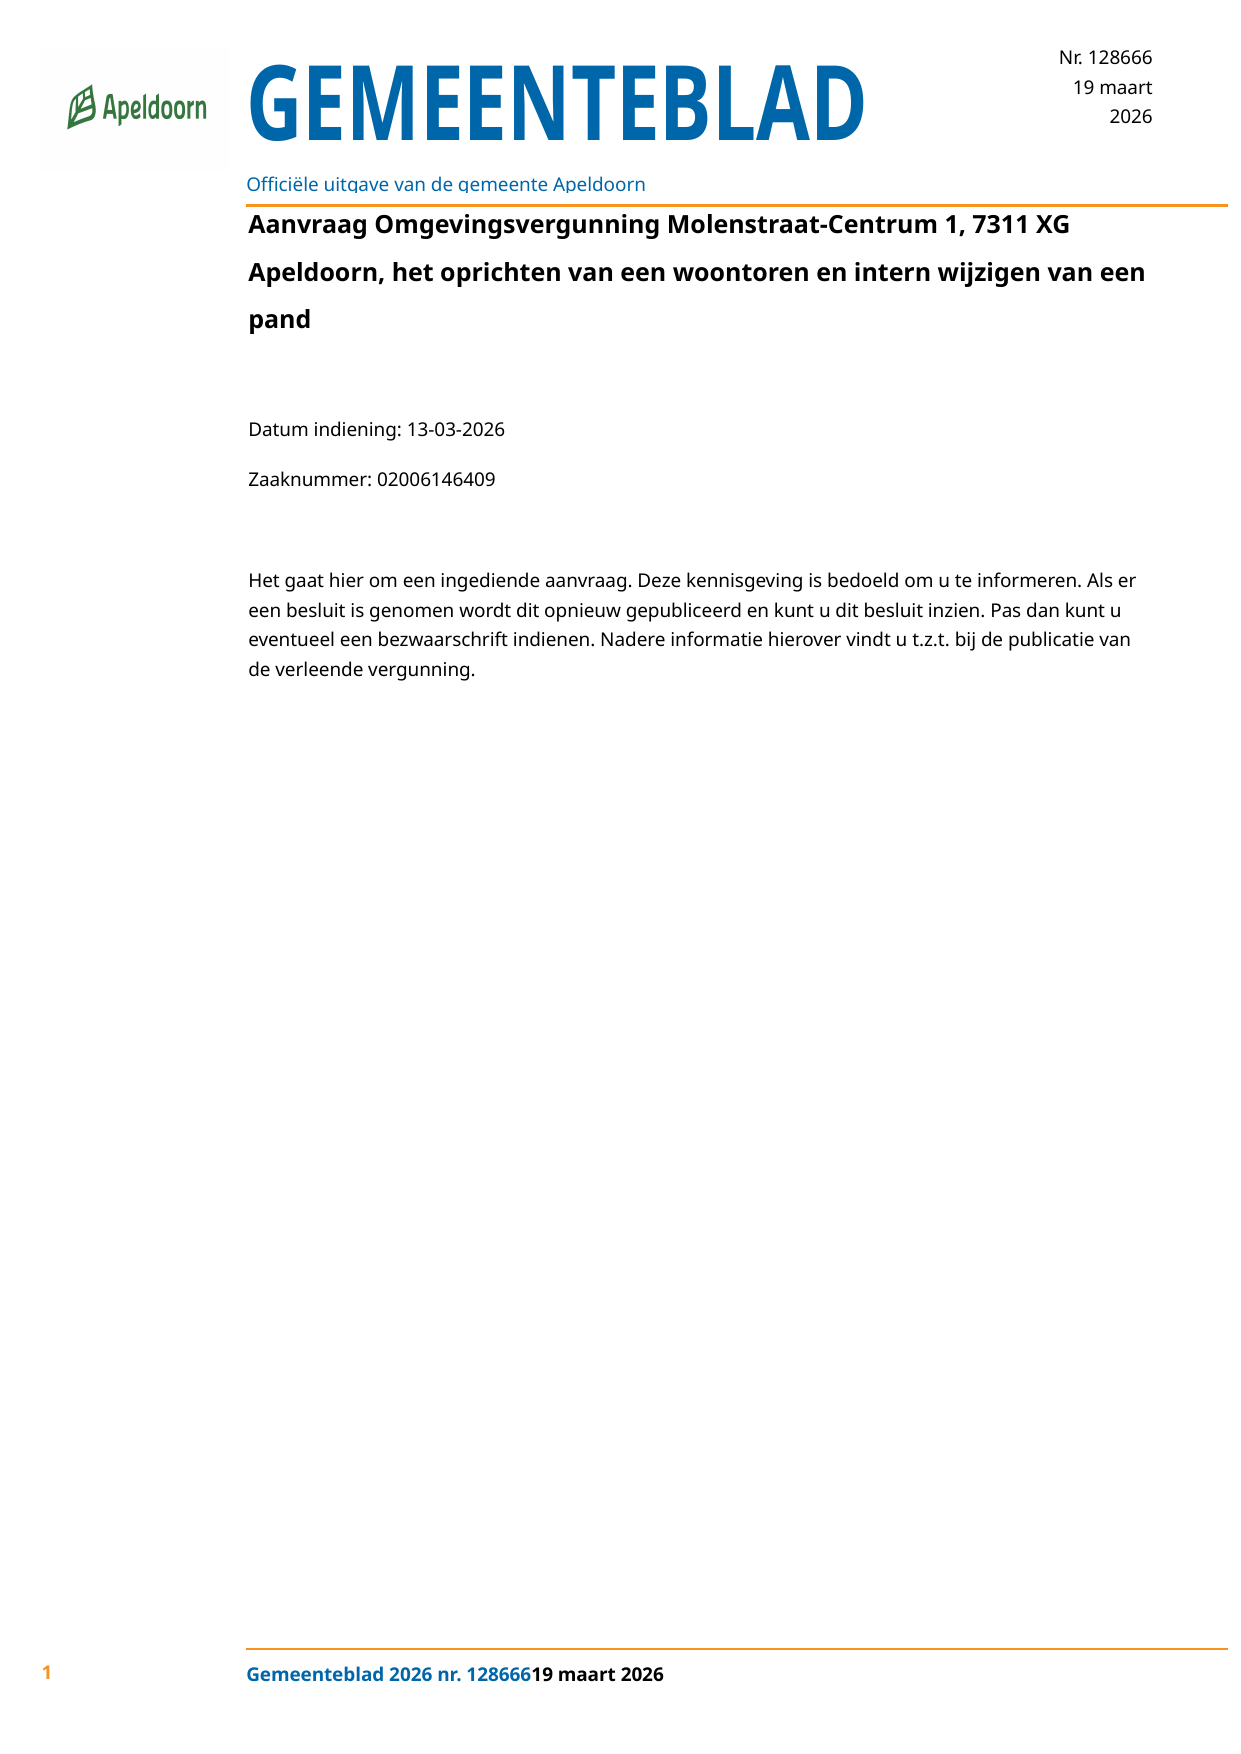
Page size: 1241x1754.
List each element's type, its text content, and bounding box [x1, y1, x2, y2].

picture [41, 47, 231, 172]
text Datum indiening: 13-03-2026 [248, 416, 1152, 442]
text Zaaknummer: 02006146409 [248, 466, 1152, 492]
text Aanvraag Omgevingsvergunning Molenstraat-Centrum 1, 7311 XG Apeldoorn, het oprichten van een woontoren en intern wijzigen van een pand [248, 207, 1152, 336]
text Het gaat hier om een ingediende aanvraag. Deze kennisgeving is bedoeld om u te informeren. Als er een besluit is genomen wordt dit opnieuw gepubliceerd en kunt u dit besluit inzien. Pas dan kunt u eventueel een bezwaarschrift indienen. Nadere informatie hierover vindt u t.z.t. bij de publicatie van de verleende vergunning. [248, 567, 1152, 682]
